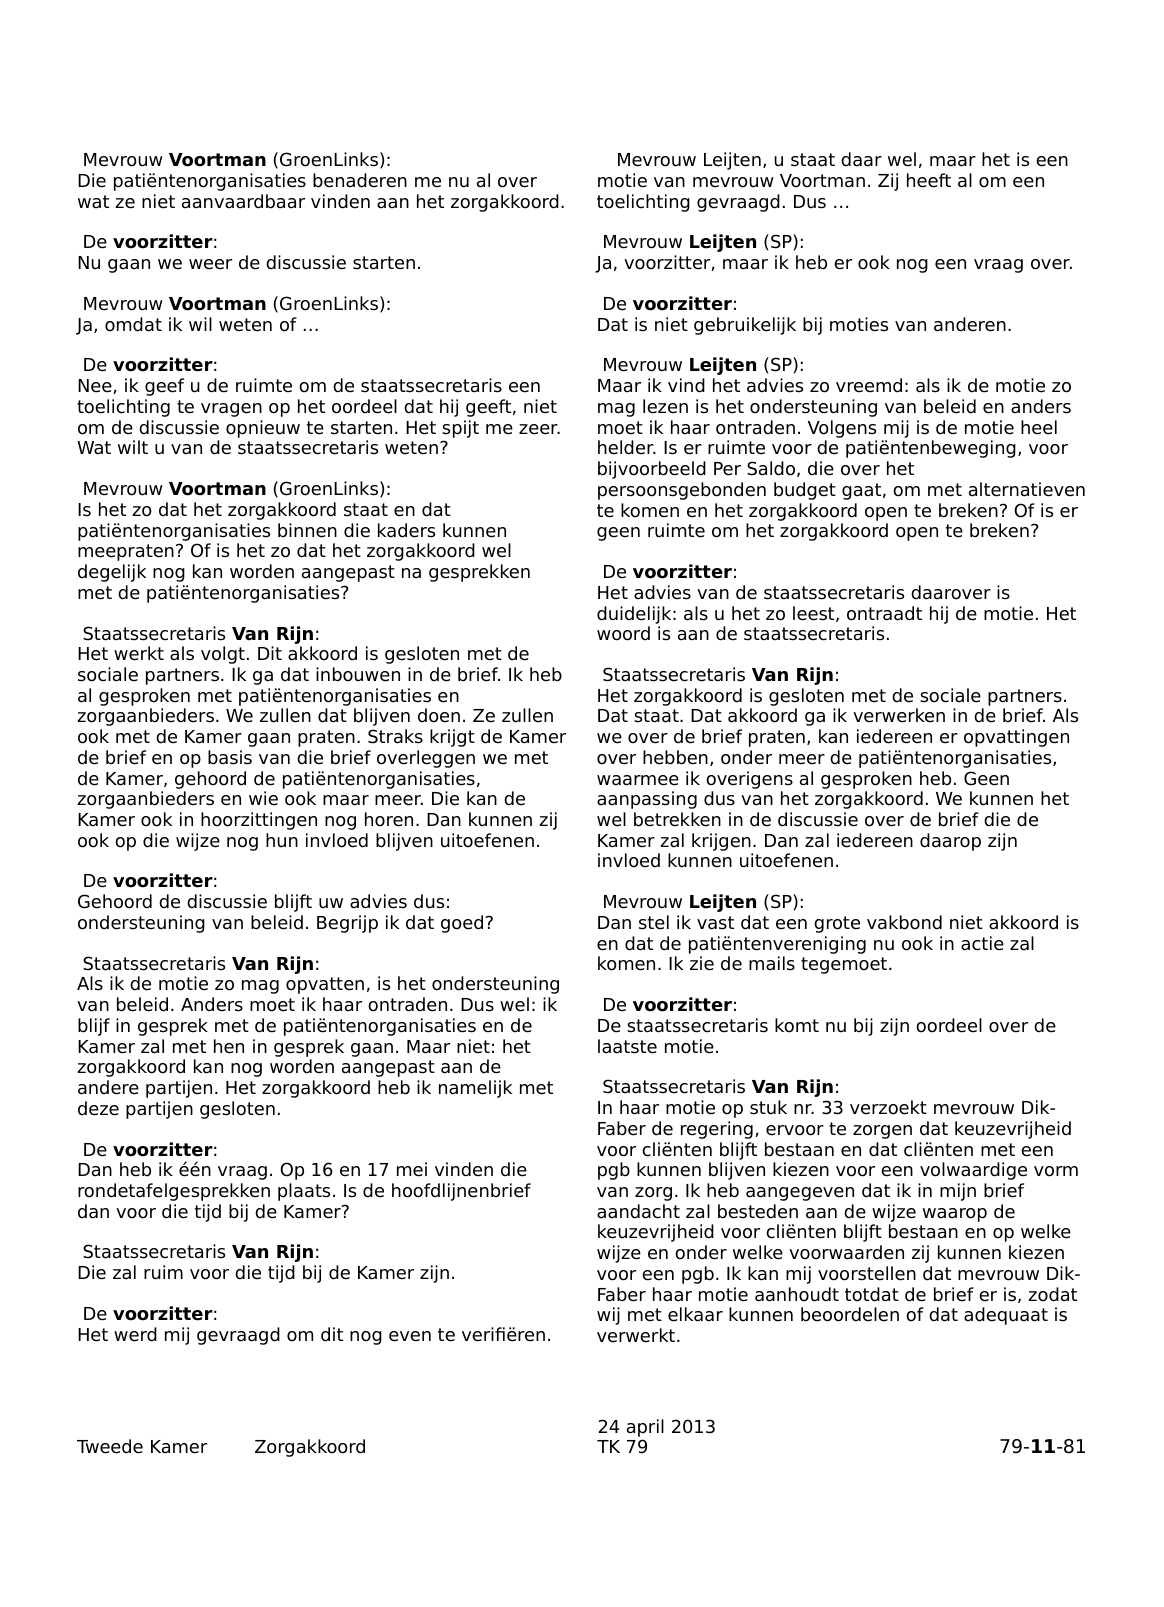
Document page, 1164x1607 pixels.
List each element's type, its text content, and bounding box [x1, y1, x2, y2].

text Staatssecretaris Van Rijn: [77, 1242, 567, 1263]
text Nee, ik geef u de ruimte om de staatssecretaris een toelichting te vragen op het oordeel dat hij geeft, niet om de discussie opnieuw te starten. Het spijt me zeer. Wat wilt u van de staatssecretaris weten? [77, 376, 567, 459]
text Mevrouw Leijten (SP): [596, 232, 1087, 253]
text De voorzitter: [77, 1304, 567, 1324]
text Die zal ruim voor die tijd bij de Kamer zijn. [77, 1263, 567, 1284]
text Staatssecretaris Van Rijn: [77, 623, 567, 644]
text De voorzitter: [77, 1139, 567, 1160]
text Het werd mij gevraagd om dit nog even te verifiëren. [77, 1324, 567, 1345]
text De voorzitter: [596, 294, 1087, 314]
text De voorzitter: [596, 562, 1087, 583]
text De voorzitter: [77, 355, 567, 376]
text Als ik de motie zo mag opvatten, is het ondersteuning van beleid. Anders moet ik haar ontraden. Dus wel: ik blijf in gesprek met de patiëntenorganisaties en de Kamer zal met hen in gesprek gaan. Maar niet: het zorgakkoord kan nog worden aangepast aan de andere partijen. Het zorgakkoord heb ik namelijk met deze partijen gesloten. [77, 974, 567, 1119]
text Gehoord de discussie blijft uw advies dus: ondersteuning van beleid. Begrijp ik dat goed? [77, 892, 567, 933]
text Maar ik vind het advies zo vreemd: als ik de motie zo mag lezen is het ondersteuning van beleid en anders moet ik haar ontraden. Volgens mij is de motie heel helder. Is er ruimte voor de patiëntenbeweging, voor bijvoorbeeld Per Saldo, die over het persoonsgebonden budget gaat, om met alternatieven te komen en het zorgakkoord open te breken? Of is er geen ruimte om het zorgakkoord open te breken? [596, 376, 1087, 542]
text De voorzitter: [77, 871, 567, 892]
text Ja, omdat ik wil weten of … [77, 314, 567, 335]
text Dan stel ik vast dat een grote vakbond niet akkoord is en dat de patiëntenvereniging nu ook in actie zal komen. Ik zie de mails tegemoet. [596, 913, 1087, 975]
text In haar motie op stuk nr. 33 verzoekt mevrouw Dik-Faber de regering, ervoor te zorgen dat keuzevrijheid voor cliënten blijft bestaan en dat cliënten met een pgb kunnen blijven kiezen voor een volwaardige vorm van zorg. Ik heb aangegeven dat ik in mijn brief aandacht zal besteden aan de wijze waarop de keuzevrijheid voor cliënten blijft bestaan en op welke wijze en onder welke voorwaarden zij kunnen kiezen voor een pgb. Ik kan mij voorstellen dat mevrouw Dik-Faber haar motie aanhoudt totdat de brief er is, zodat wij met elkaar kunnen beoordelen of dat adequaat is verwerkt. [596, 1098, 1087, 1347]
text Staatssecretaris Van Rijn: [596, 665, 1087, 686]
text De voorzitter: [77, 232, 567, 253]
text Het advies van de staatssecretaris daarover is duidelijk: als u het zo leest, ontraadt hij de motie. Het woord is aan de staatssecretaris. [596, 583, 1087, 645]
text Staatssecretaris Van Rijn: [596, 1077, 1087, 1098]
text Mevrouw Leijten, u staat daar wel, maar het is een motie van mevrouw Voortman. Zij heeft al om een toelichting gevraagd. Dus … [596, 150, 1087, 212]
text De staatssecretaris komt nu bij zijn oordeel over de laatste motie. [596, 1016, 1087, 1057]
text Mevrouw Voortman (GroenLinks): [77, 294, 567, 314]
text Nu gaan we weer de discussie starten. [77, 253, 567, 274]
text Die patiëntenorganisaties benaderen me nu al over wat ze niet aanvaardbaar vinden aan het zorgakkoord. [77, 171, 567, 212]
text Dan heb ik één vraag. Op 16 en 17 mei vinden die rondetafelgesprekken plaats. Is de hoofdlijnenbrief dan voor die tijd bij de Kamer? [77, 1160, 567, 1222]
text Is het zo dat het zorgakkoord staat en dat patiëntenorganisaties binnen die kaders kunnen meepraten? Of is het zo dat het zorgakkoord wel degelijk nog kan worden aangepast na gesprekken met de patiëntenorganisaties? [77, 500, 567, 603]
text Het zorgakkoord is gesloten met de sociale partners. Dat staat. Dat akkoord ga ik verwerken in de brief. Als we over de brief praten, kan iedereen er opvattingen over hebben, onder meer de patiëntenorganisaties, waarmee ik overigens al gesproken heb. Geen aanpassing dus van het zorgakkoord. We kunnen het wel betrekken in de discussie over de brief die de Kamer zal krijgen. Dan zal iedereen daarop zijn invloed kunnen uitoefenen. [596, 686, 1087, 872]
text Staatssecretaris Van Rijn: [77, 953, 567, 974]
text Ja, voorzitter, maar ik heb er ook nog een vraag over. [596, 253, 1087, 274]
text Dat is niet gebruikelijk bij moties van anderen. [596, 314, 1087, 335]
text Mevrouw Voortman (GroenLinks): [77, 479, 567, 500]
text Het werkt als volgt. Dit akkoord is gesloten met de sociale partners. Ik ga dat inbouwen in de brief. Ik heb al gesproken met patiëntenorganisaties en zorgaanbieders. We zullen dat blijven doen. Ze zullen ook met de Kamer gaan praten. Straks krijgt de Kamer de brief en op basis van die brief overleggen we met de Kamer, gehoord de patiëntenorganisaties, zorgaanbieders en wie ook maar meer. Die kan de Kamer ook in hoorzittingen nog horen. Dan kunnen zij ook op die wijze nog hun invloed blijven uitoefenen. [77, 644, 567, 851]
text Mevrouw Leijten (SP): [596, 892, 1087, 913]
text Mevrouw Voortman (GroenLinks): [77, 150, 567, 171]
text Mevrouw Leijten (SP): [596, 355, 1087, 376]
text De voorzitter: [596, 995, 1087, 1016]
